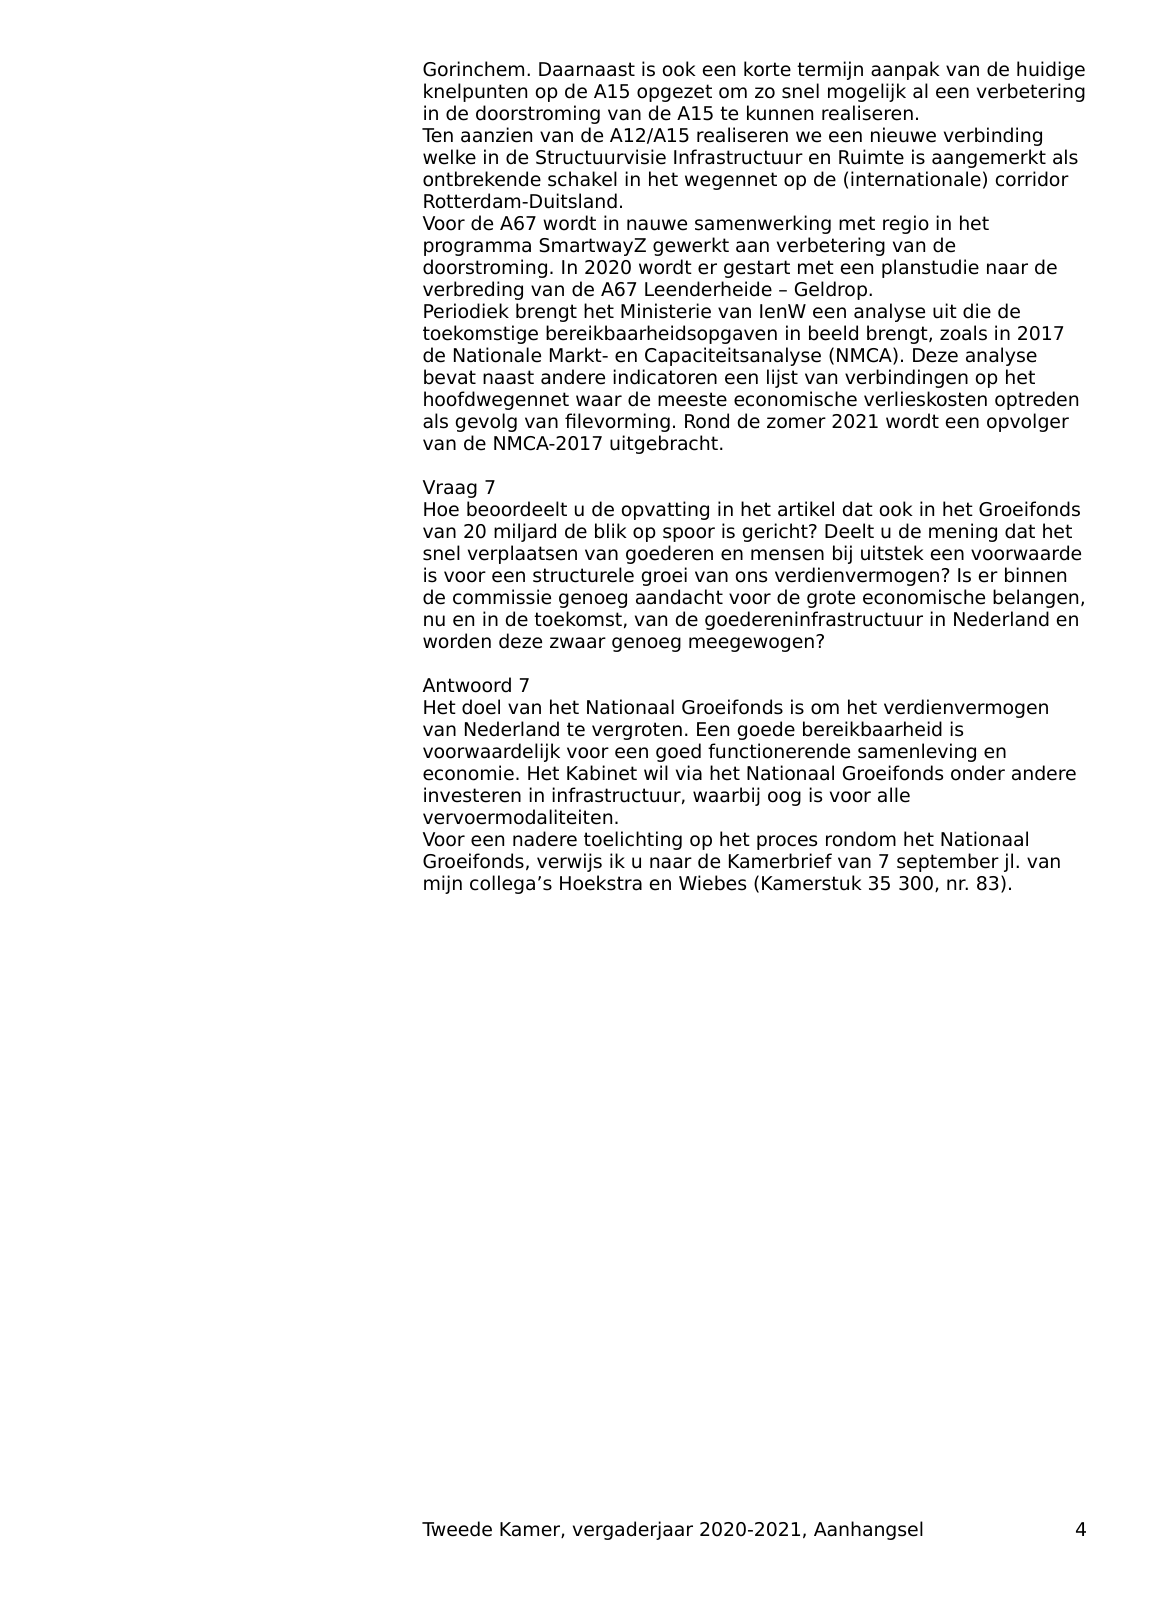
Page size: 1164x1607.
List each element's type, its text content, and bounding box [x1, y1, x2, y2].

text Hoe beoordeelt u de opvatting in het artikel dat ook in het Groeifonds van 20 miljard de blik op spoor is gericht? Deelt u de mening dat het snel verplaatsen van goederen en mensen bij uitstek een voorwaarde is voor een structurele groei van ons verdienvermogen? Is er binnen de commissie genoeg aandacht voor de grote economische belangen, nu en in de toekomst, van de goedereninfrastructuur in Nederland en worden deze zwaar genoeg meegewogen? [422, 499, 1087, 653]
text Het doel van het Nationaal Groeifonds is om het verdienvermogen van Nederland te vergroten. Een goede bereikbaarheid is voorwaardelijk voor een goed functionerende samenleving en economie. Het Kabinet wil via het Nationaal Groeifonds onder andere investeren in infrastructuur, waarbij oog is voor alle vervoermodaliteiten. [422, 697, 1087, 829]
text Voor een nadere toelichting op het proces rondom het Nationaal Groeifonds, verwijs ik u naar de Kamerbrief van 7 september jl. van mijn collega’s Hoekstra en Wiebes (Kamerstuk 35 300, nr. 83). [422, 829, 1087, 895]
text Antwoord 7 [422, 675, 1087, 697]
text Voor de A67 wordt in nauwe samenwerking met regio in het programma SmartwayZ gewerkt aan verbetering van de doorstroming. In 2020 wordt er gestart met een planstudie naar de verbreding van de A67 Leenderheide – Geldrop. [422, 213, 1087, 301]
text Gorinchem. Daarnaast is ook een korte termijn aanpak van de huidige knelpunten op de A15 opgezet om zo snel mogelijk al een verbetering in de doorstroming van de A15 te kunnen realiseren. [422, 59, 1087, 125]
text Vraag 7 [422, 477, 1087, 499]
text Periodiek brengt het Ministerie van IenW een analyse uit die de toekomstige bereikbaarheidsopgaven in beeld brengt, zoals in 2017 de Nationale Markt- en Capaciteitsanalyse (NMCA). Deze analyse bevat naast andere indicatoren een lijst van verbindingen op het hoofdwegennet waar de meeste economische verlieskosten optreden als gevolg van filevorming. Rond de zomer 2021 wordt een opvolger van de NMCA-2017 uitgebracht. [422, 301, 1087, 455]
text Ten aanzien van de A12/A15 realiseren we een nieuwe verbinding welke in de Structuurvisie Infrastructuur en Ruimte is aangemerkt als ontbrekende schakel in het wegennet op de (internationale) corridor Rotterdam-Duitsland. [422, 125, 1087, 213]
